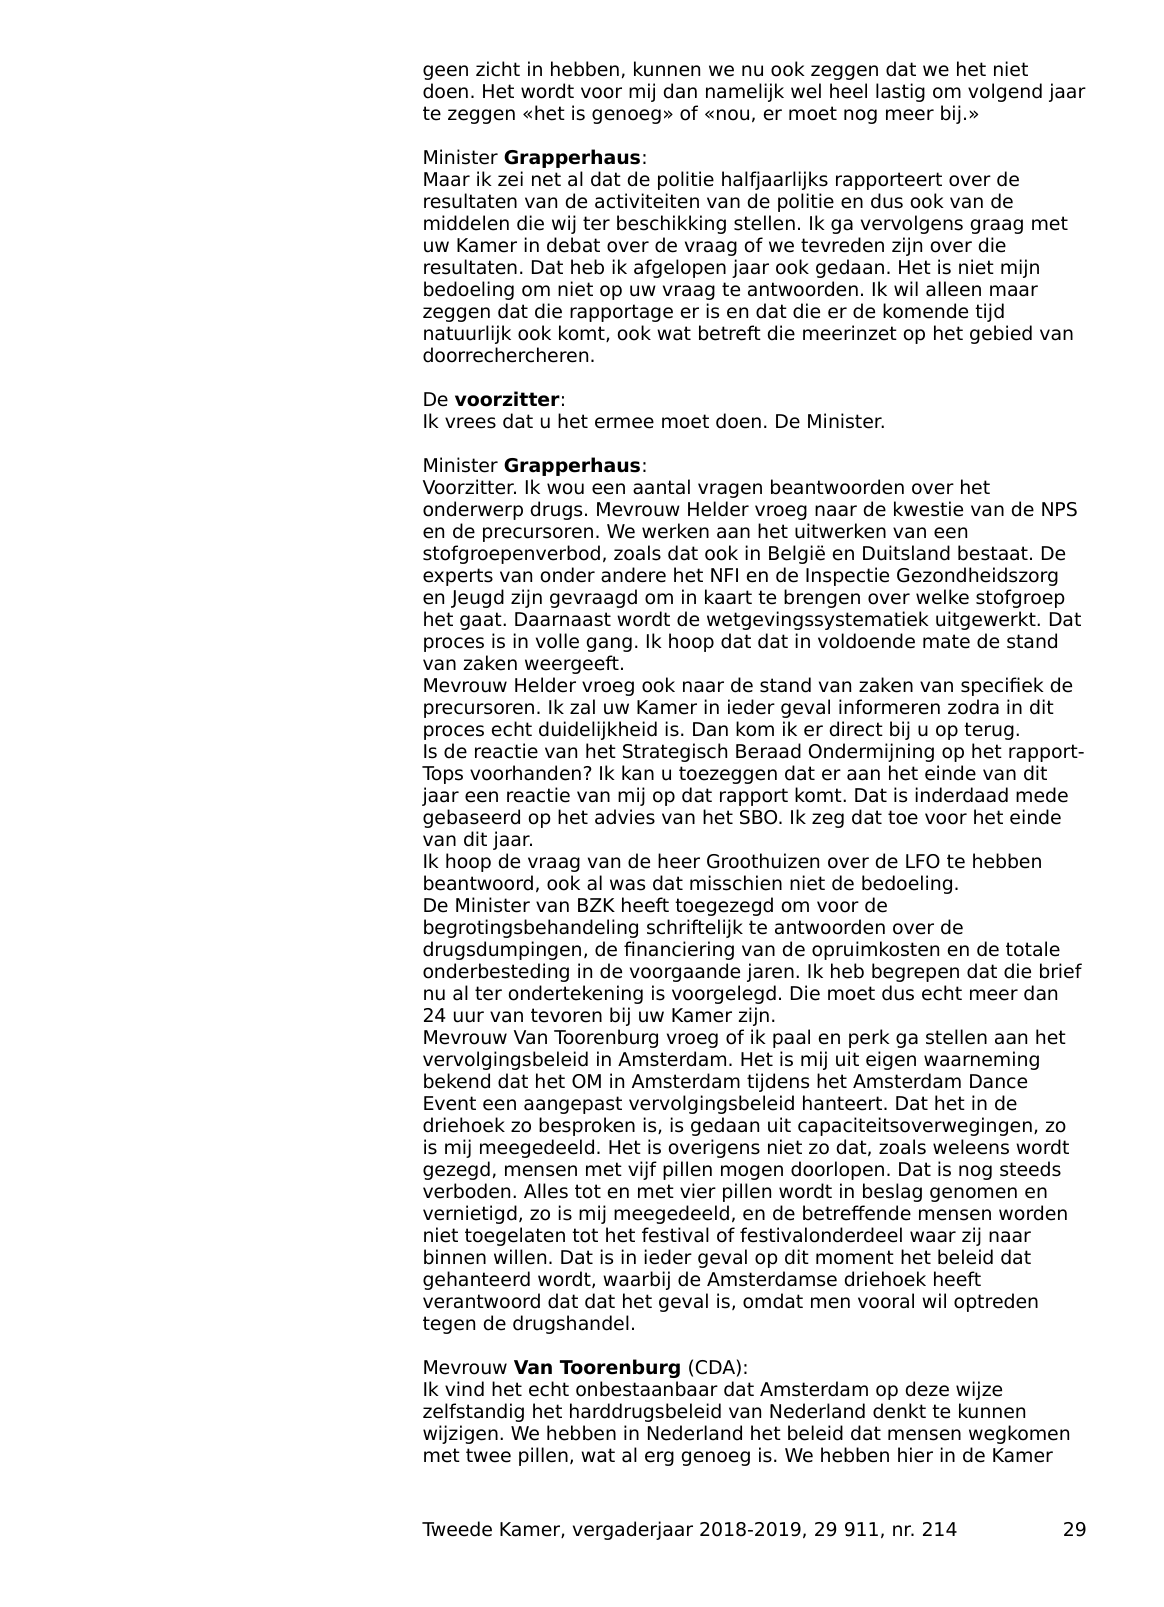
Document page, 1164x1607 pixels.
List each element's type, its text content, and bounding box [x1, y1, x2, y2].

text De voorzitter: [422, 389, 1087, 411]
text De Minister van BZK heeft toegezegd om voor de begrotingsbehandeling schriftelijk te antwoorden over de drugsdumpingen, de financiering van de opruimkosten en de totale onderbesteding in de voorgaande jaren. Ik heb begrepen dat die brief nu al ter ondertekening is voorgelegd. Die moet dus echt meer dan 24 uur van tevoren bij uw Kamer zijn. [422, 895, 1087, 1027]
text Mevrouw Van Toorenburg vroeg of ik paal en perk ga stellen aan het vervolgingsbeleid in Amsterdam. Het is mij uit eigen waarneming bekend dat het OM in Amsterdam tijdens het Amsterdam Dance Event een aangepast vervolgingsbeleid hanteert. Dat het in de driehoek zo besproken is, is gedaan uit capaciteitsoverwegingen, zo is mij meegedeeld. Het is overigens niet zo dat, zoals weleens wordt gezegd, mensen met vijf pillen mogen doorlopen. Dat is nog steeds verboden. Alles tot en met vier pillen wordt in beslag genomen en vernietigd, zo is mij meegedeeld, en de betreffende mensen worden niet toegelaten tot het festival of festivalonderdeel waar zij naar binnen willen. Dat is in ieder geval op dit moment het beleid dat gehanteerd wordt, waarbij de Amsterdamse driehoek heeft verantwoord dat dat het geval is, omdat men vooral wil optreden tegen de drugshandel. [422, 1027, 1087, 1334]
text Mevrouw Van Toorenburg (CDA): [422, 1357, 1087, 1379]
text geen zicht in hebben, kunnen we nu ook zeggen dat we het niet doen. Het wordt voor mij dan namelijk wel heel lastig om volgend jaar te zeggen «het is genoeg» of «nou, er moet nog meer bij.» [422, 59, 1087, 125]
text Voorzitter. Ik wou een aantal vragen beantwoorden over het onderwerp drugs. Mevrouw Helder vroeg naar de kwestie van de NPS en de precursoren. We werken aan het uitwerken van een stofgroepenverbod, zoals dat ook in België en Duitsland bestaat. De experts van onder andere het NFI en de Inspectie Gezondheidszorg en Jeugd zijn gevraagd om in kaart te brengen over welke stofgroep het gaat. Daarnaast wordt de wetgevingssystematiek uitgewerkt. Dat proces is in volle gang. Ik hoop dat dat in voldoende mate de stand van zaken weergeeft. [422, 477, 1087, 675]
text Minister Grapperhaus: [422, 455, 1087, 477]
text Ik hoop de vraag van de heer Groothuizen over de LFO te hebben beantwoord, ook al was dat misschien niet de bedoeling. [422, 851, 1087, 895]
text Maar ik zei net al dat de politie halfjaarlijks rapporteert over de resultaten van de activiteiten van de politie en dus ook van de middelen die wij ter beschikking stellen. Ik ga vervolgens graag met uw Kamer in debat over de vraag of we tevreden zijn over die resultaten. Dat heb ik afgelopen jaar ook gedaan. Het is niet mijn bedoeling om niet op uw vraag te antwoorden. Ik wil alleen maar zeggen dat die rapportage er is en dat die er de komende tijd natuurlijk ook komt, ook wat betreft die meerinzet op het gebied van doorrechercheren. [422, 169, 1087, 367]
text Minister Grapperhaus: [422, 147, 1087, 169]
text Ik vrees dat u het ermee moet doen. De Minister. [422, 411, 1087, 433]
text Is de reactie van het Strategisch Beraad Ondermijning op het rapport-Tops voorhanden? Ik kan u toezeggen dat er aan het einde van dit jaar een reactie van mij op dat rapport komt. Dat is inderdaad mede gebaseerd op het advies van het SBO. Ik zeg dat toe voor het einde van dit jaar. [422, 741, 1087, 851]
text Ik vind het echt onbestaanbaar dat Amsterdam op deze wijze zelfstandig het harddrugsbeleid van Nederland denkt te kunnen wijzigen. We hebben in Nederland het beleid dat mensen wegkomen met twee pillen, wat al erg genoeg is. We hebben hier in de Kamer [422, 1379, 1087, 1467]
text Mevrouw Helder vroeg ook naar de stand van zaken van specifiek de precursoren. Ik zal uw Kamer in ieder geval informeren zodra in dit proces echt duidelijkheid is. Dan kom ik er direct bij u op terug. [422, 675, 1087, 741]
